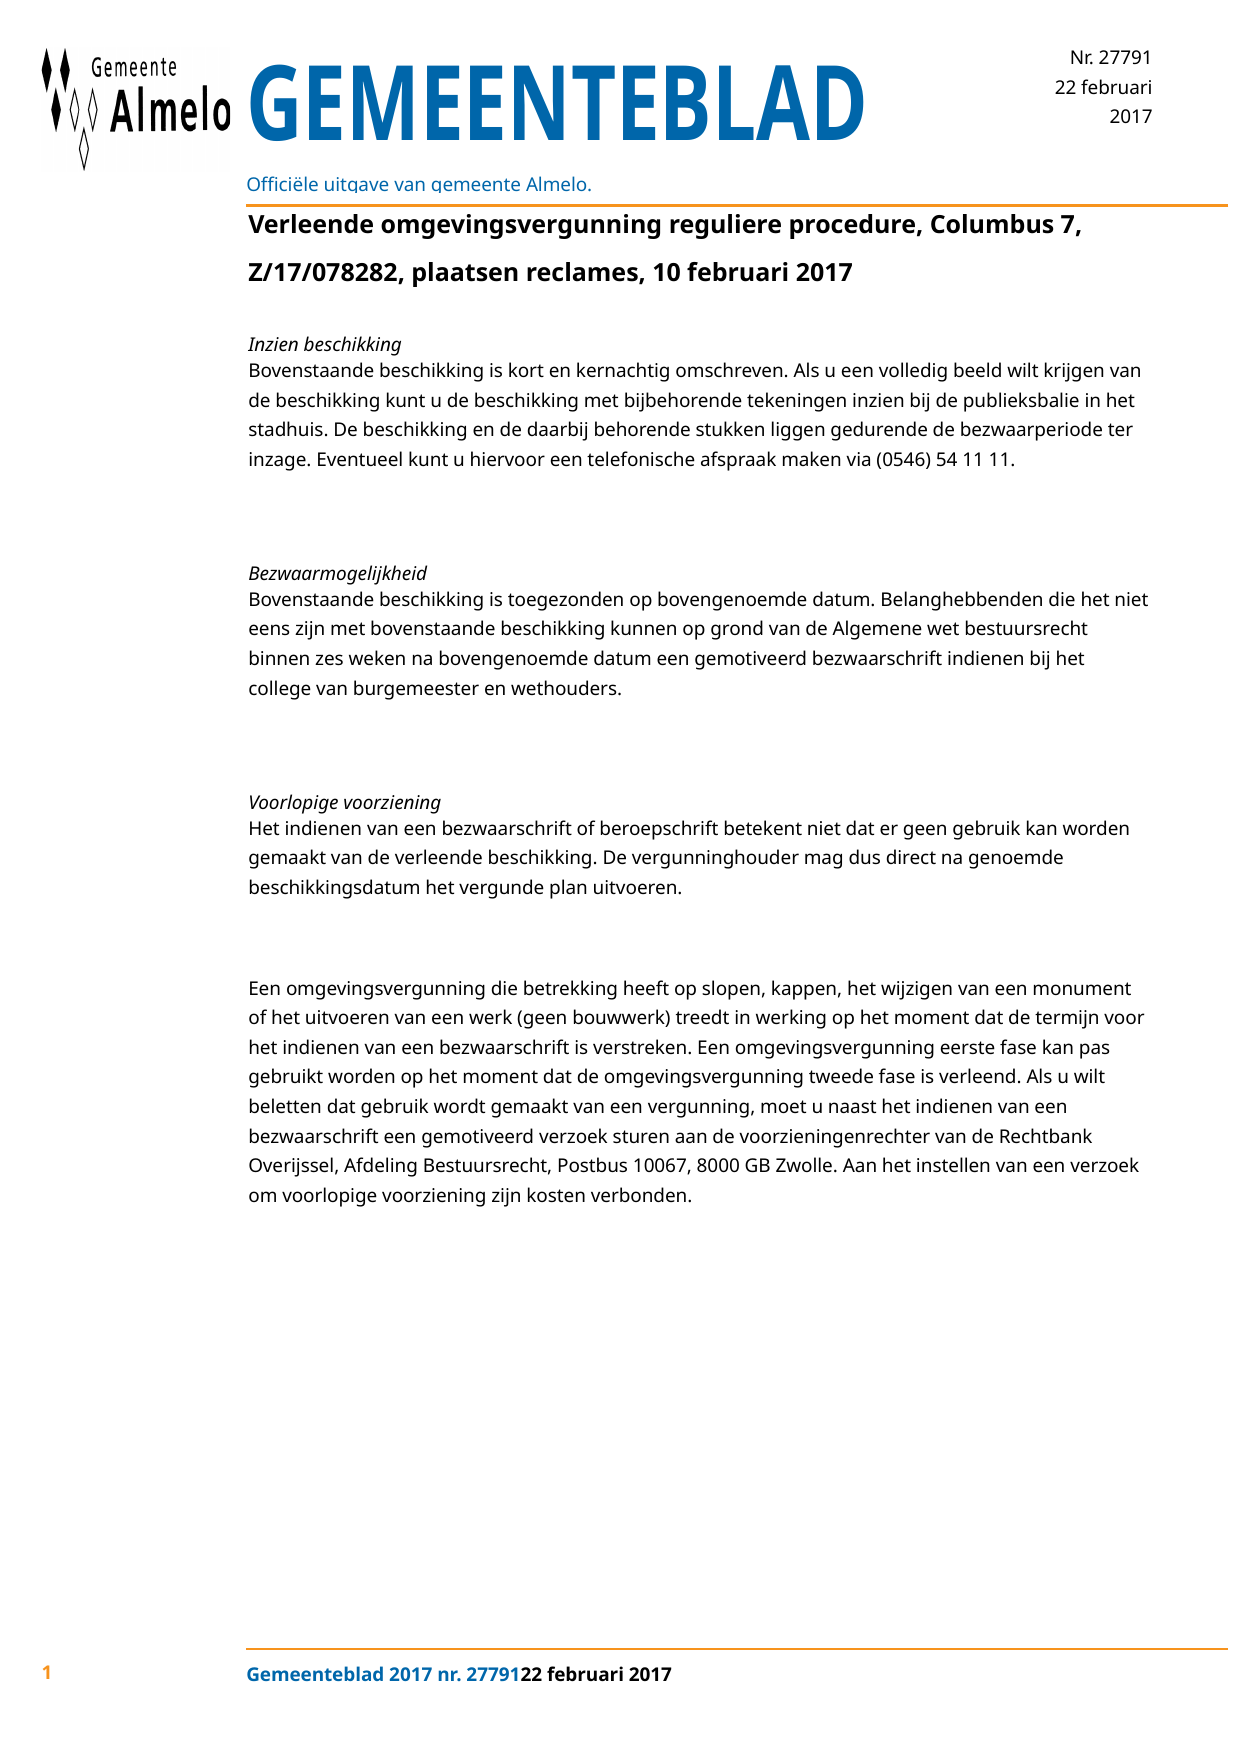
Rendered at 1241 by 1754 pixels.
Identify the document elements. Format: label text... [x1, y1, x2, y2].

picture [41, 47, 231, 172]
text Een omgevingsvergunning die betrekking heeft op slopen, kappen, het wijzigen van een monument of het uitvoeren van een werk (geen bouwwerk) treedt in werking op het moment dat de termijn voor het indienen van een bezwaarschrift is verstreken. Een omgevingsvergunning eerste fase kan pas gebruikt worden op het moment dat de omgevingsvergunning tweede fase is verleend. Als u wilt beletten dat gebruik wordt gemaakt van een vergunning, moet u naast het indienen van een bezwaarschrift een gemotiveerd verzoek sturen aan de voorzieningenrechter van de Rechtbank Overijssel, Afdeling Bestuursrecht, Postbus 10067, 8000 GB Zwolle. Aan het instellen van een verzoek om voorlopige voorziening zijn kosten verbonden. [248, 975, 1152, 1208]
text Inzien beschikking [248, 331, 1152, 357]
text Bovenstaande beschikking is toegezonden op bovengenoemde datum. Belanghebbenden die het niet eens zijn met bovenstaande beschikking kunnen op grond van de Algemene wet bestuursrecht binnen zes weken na bovengenoemde datum een gemotiveerd bezwaarschrift indienen bij het college van burgemeester en wethouders. [248, 586, 1152, 701]
text Het indienen van een bezwaarschrift of beroepschrift betekent niet dat er geen gebruik kan worden gemaakt van de verleende beschikking. De vergunninghouder mag dus direct na genoemde beschikkingsdatum het vergunde plan uitvoeren. [248, 815, 1152, 900]
text Verleende omgevingsvergunning reguliere procedure, Columbus 7, Z/17/078282, plaatsen reclames, 10 februari 2017 [248, 207, 1152, 288]
text Bezwaarmogelijkheid [248, 560, 1152, 586]
text Voorlopige voorziening [248, 789, 1152, 815]
text Bovenstaande beschikking is kort en kernachtig omschreven. Als u een volledig beeld wilt krijgen van de beschikking kunt u de beschikking met bijbehorende tekeningen inzien bij de publieksbalie in het stadhuis. De beschikking en de daarbij behorende stukken liggen gedurende de bezwaarperiode ter inzage. Eventueel kunt u hiervoor een telefonische afspraak maken via (0546) 54 11 11. [248, 357, 1152, 472]
